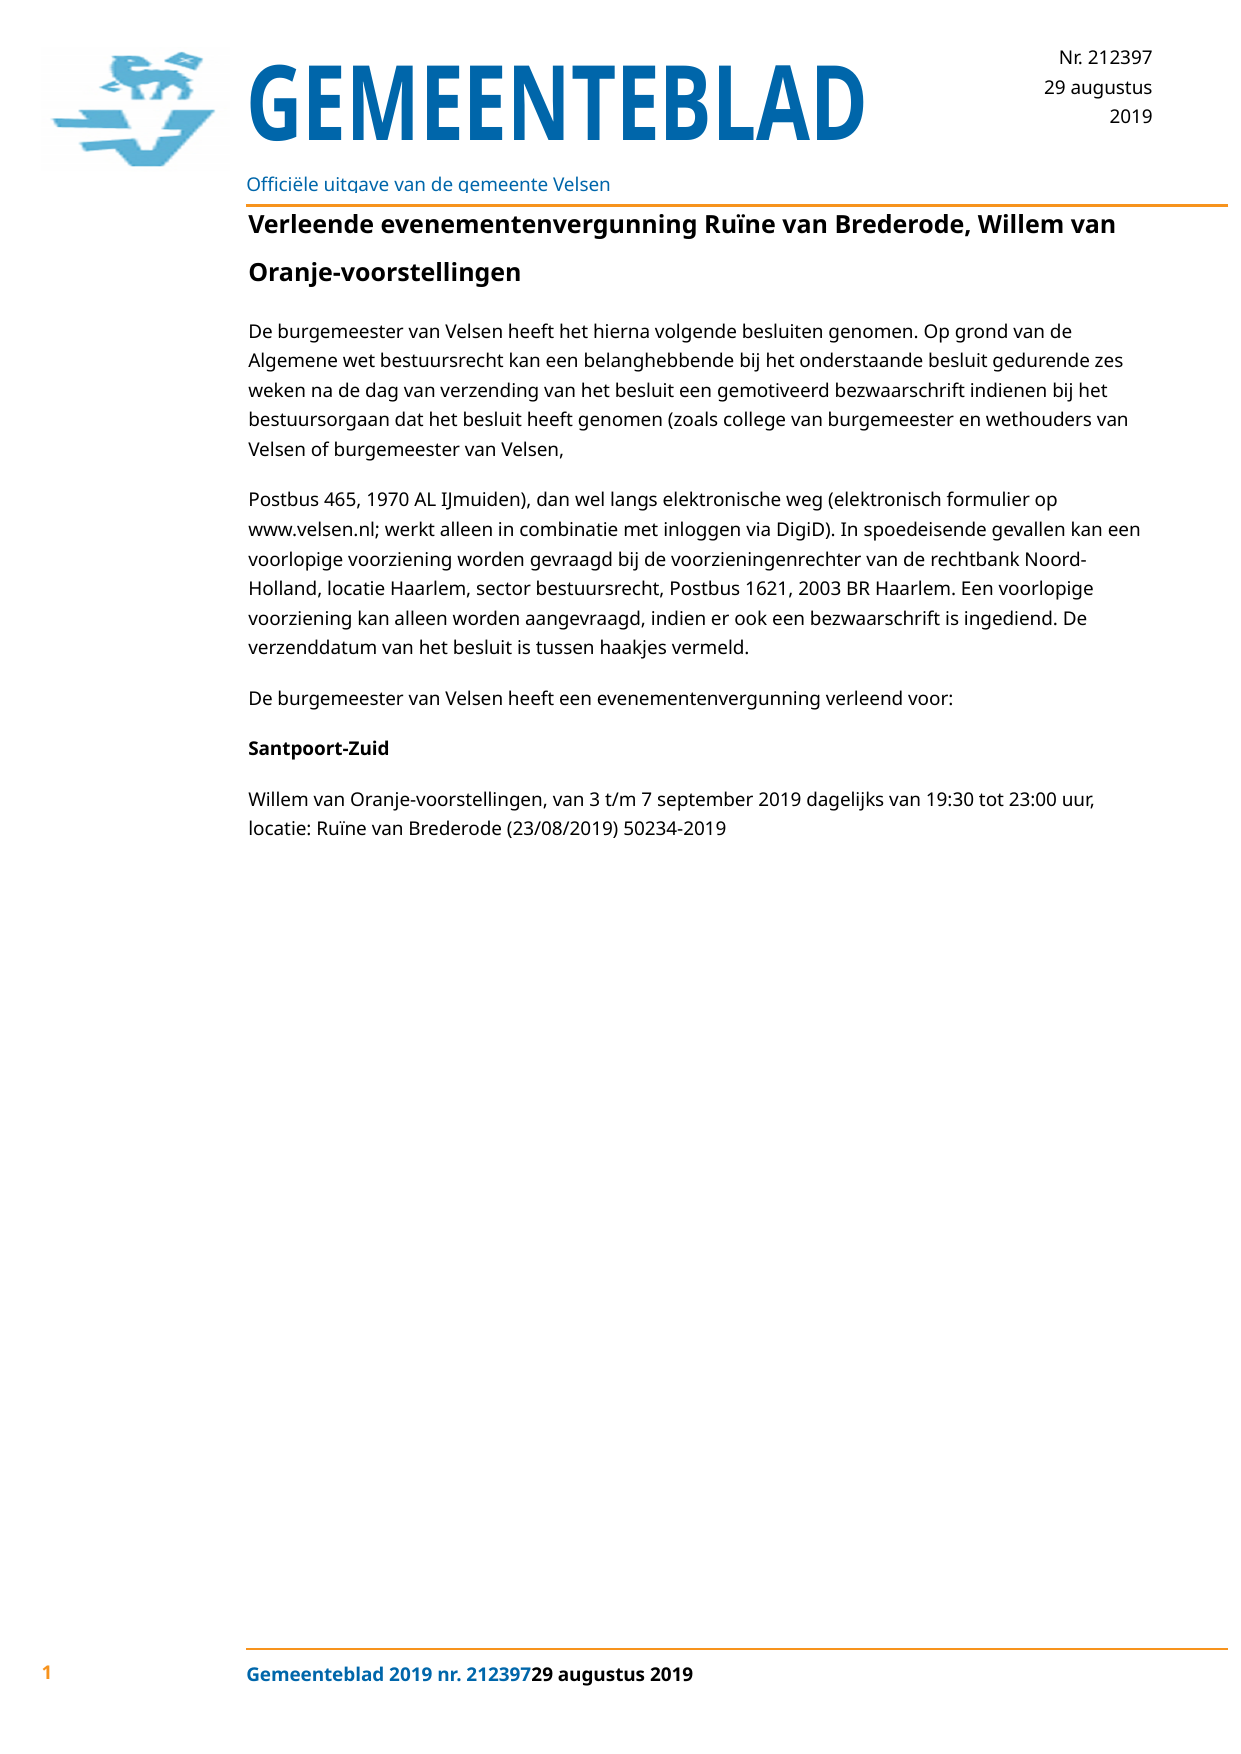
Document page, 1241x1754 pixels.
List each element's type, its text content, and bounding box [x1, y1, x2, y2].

text De burgemeester van Velsen heeft het hierna volgende besluiten genomen. Op grond van de Algemene wet bestuursrecht kan een belanghebbende bij het onderstaande besluit gedurende zes weken na de dag van verzending van het besluit een gemotiveerd bezwaarschrift indienen bij het bestuursorgaan dat het besluit heeft genomen (zoals college van burgemeester en wethouders van Velsen of burgemeester van Velsen, [248, 318, 1152, 462]
text Willem van Oranje-voorstellingen, van 3 t/m 7 september 2019 dagelijks van 19:30 tot 23:00 uur, locatie: Ruïne van Brederode (23/08/2019) 50234-2019 [248, 786, 1152, 841]
text Verleende evenementenvergunning Ruïne van Brederode, Willem van Oranje-voorstellingen [248, 207, 1152, 288]
text Santpoort-Zuid [248, 735, 1152, 761]
text De burgemeester van Velsen heeft een evenementenvergunning verleend voor: [248, 685, 1152, 711]
text Postbus 465, 1970 AL IJmuiden), dan wel langs elektronische weg (elektronisch formulier op www.velsen.nl; werkt alleen in combinatie met inloggen via DigiD). In spoedeisende gevallen kan een voorlopige voorziening worden gevraagd bij de voorzieningenrechter van de rechtbank Noord-Holland, locatie Haarlem, sector bestuursrecht, Postbus 1621, 2003 BR Haarlem. Een voorlopige voorziening kan alleen worden aangevraagd, indien er ook een bezwaarschrift is ingediend. De verzenddatum van het besluit is tussen haakjes vermeld. [248, 487, 1152, 660]
picture [41, 47, 231, 172]
